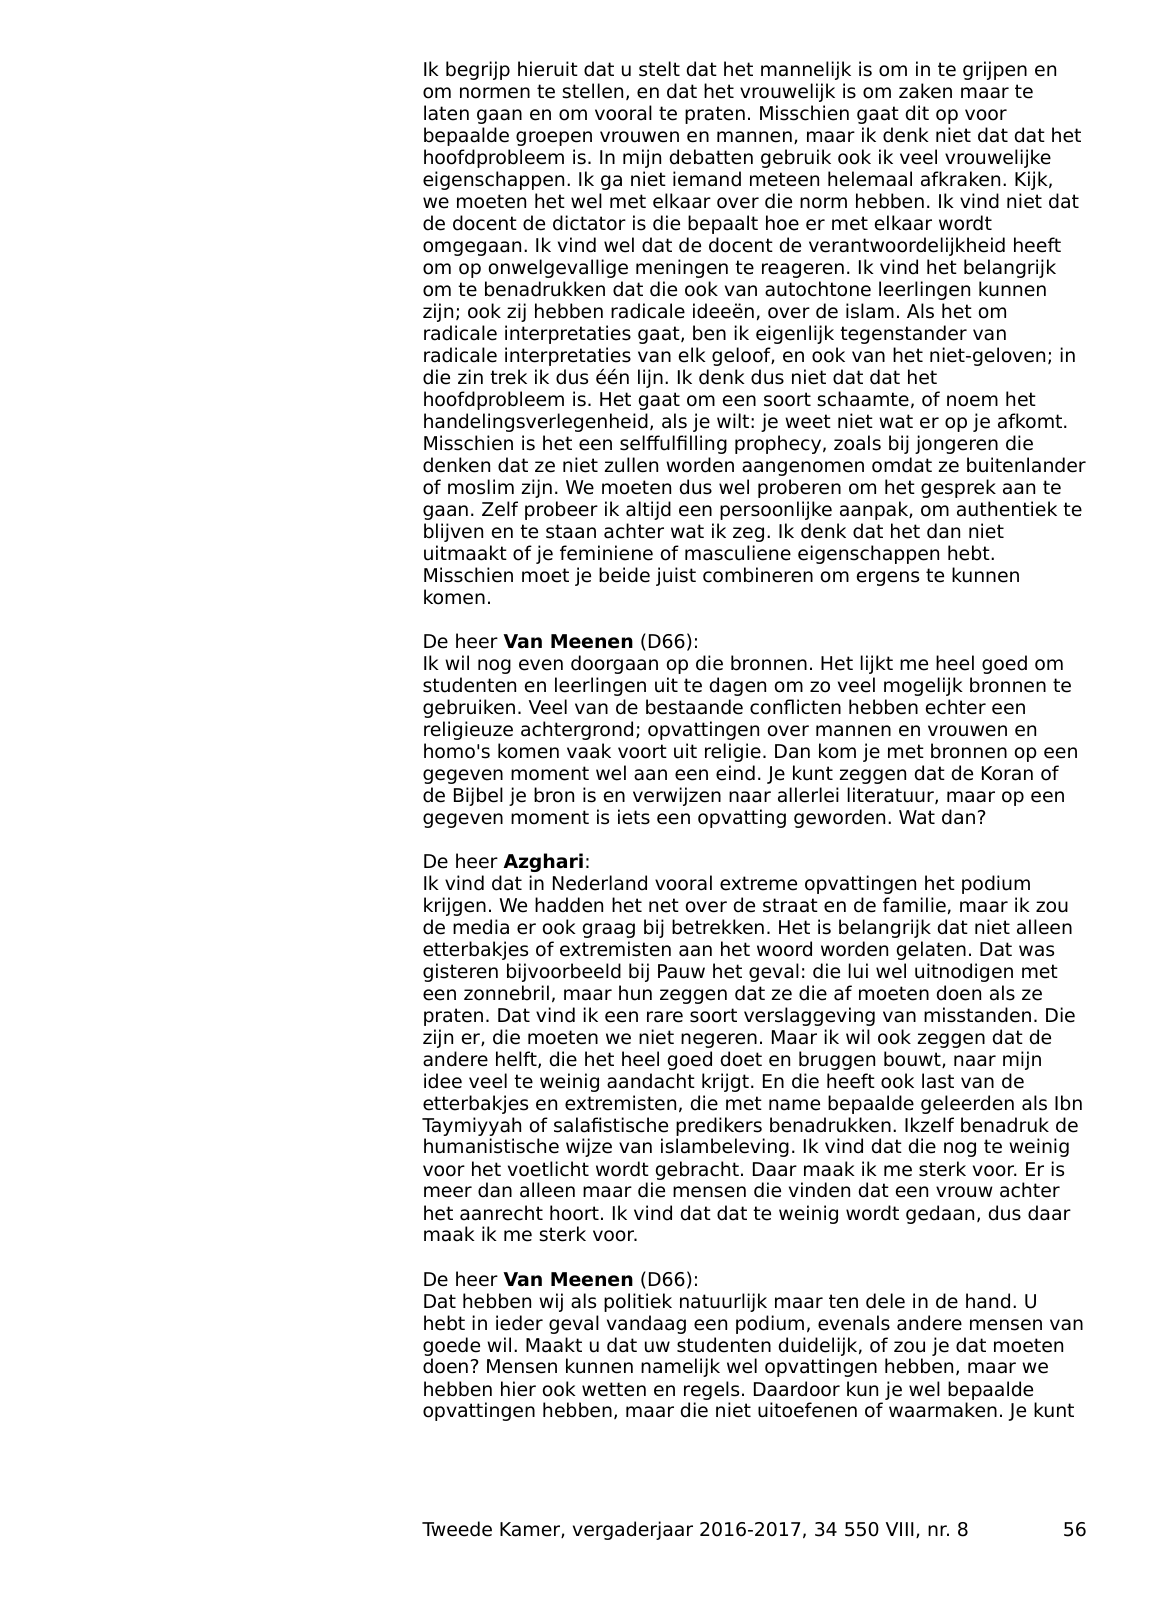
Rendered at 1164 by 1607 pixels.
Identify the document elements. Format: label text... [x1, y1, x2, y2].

text Ik begrijp hieruit dat u stelt dat het mannelijk is om in te grijpen en om normen te stellen, en dat het vrouwelijk is om zaken maar te laten gaan en om vooral te praten. Misschien gaat dit op voor bepaalde groepen vrouwen en mannen, maar ik denk niet dat dat het hoofdprobleem is. In mijn debatten gebruik ook ik veel vrouwelijke eigenschappen. Ik ga niet iemand meteen helemaal afkraken. Kijk, we moeten het wel met elkaar over die norm hebben. Ik vind niet dat de docent de dictator is die bepaalt hoe er met elkaar wordt omgegaan. Ik vind wel dat de docent de verantwoordelijkheid heeft om op onwelgevallige meningen te reageren. Ik vind het belangrijk om te benadrukken dat die ook van autochtone leerlingen kunnen zijn; ook zij hebben radicale ideeën, over de islam. Als het om radicale interpretaties gaat, ben ik eigenlijk tegenstander van radicale interpretaties van elk geloof, en ook van het niet-geloven; in die zin trek ik dus één lijn. Ik denk dus niet dat dat het hoofdprobleem is. Het gaat om een soort schaamte, of noem het handelingsverlegenheid, als je wilt: je weet niet wat er op je afkomt. Misschien is het een selffulfilling prophecy, zoals bij jongeren die denken dat ze niet zullen worden aangenomen omdat ze buitenlander of moslim zijn. We moeten dus wel proberen om het gesprek aan te gaan. Zelf probeer ik altijd een persoonlijke aanpak, om authentiek te blijven en te staan achter wat ik zeg. Ik denk dat het dan niet uitmaakt of je feminiene of masculiene eigenschappen hebt. Misschien moet je beide juist combineren om ergens te kunnen komen. [422, 59, 1087, 608]
text De heer Van Meenen (D66): [422, 631, 1087, 653]
text De heer Azghari: [422, 851, 1087, 873]
text Ik vind dat in Nederland vooral extreme opvattingen het podium krijgen. We hadden het net over de straat en de familie, maar ik zou de media er ook graag bij betrekken. Het is belangrijk dat niet alleen etterbakjes of extremisten aan het woord worden gelaten. Dat was gisteren bijvoorbeeld bij Pauw het geval: die lui wel uitnodigen met een zonnebril, maar hun zeggen dat ze die af moeten doen als ze praten. Dat vind ik een rare soort verslaggeving van misstanden. Die zijn er, die moeten we niet negeren. Maar ik wil ook zeggen dat de andere helft, die het heel goed doet en bruggen bouwt, naar mijn idee veel te weinig aandacht krijgt. En die heeft ook last van de etterbakjes en extremisten, die met name bepaalde geleerden als Ibn Taymiyyah of salafistische predikers benadrukken. Ikzelf benadruk de humanistische wijze van islambeleving. Ik vind dat die nog te weinig voor het voetlicht wordt gebracht. Daar maak ik me sterk voor. Er is meer dan alleen maar die mensen die vinden dat een vrouw achter het aanrecht hoort. Ik vind dat dat te weinig wordt gedaan, dus daar maak ik me sterk voor. [422, 873, 1087, 1246]
text Dat hebben wij als politiek natuurlijk maar ten dele in de hand. U hebt in ieder geval vandaag een podium, evenals andere mensen van goede wil. Maakt u dat uw studenten duidelijk, of zou je dat moeten doen? Mensen kunnen namelijk wel opvattingen hebben, maar we hebben hier ook wetten en regels. Daardoor kun je wel bepaalde opvattingen hebben, maar die niet uitoefenen of waarmaken. Je kunt [422, 1291, 1087, 1422]
text Ik wil nog even doorgaan op die bronnen. Het lijkt me heel goed om studenten en leerlingen uit te dagen om zo veel mogelijk bronnen te gebruiken. Veel van de bestaande conflicten hebben echter een religieuze achtergrond; opvattingen over mannen en vrouwen en homo's komen vaak voort uit religie. Dan kom je met bronnen op een gegeven moment wel aan een eind. Je kunt zeggen dat de Koran of de Bijbel je bron is en verwijzen naar allerlei literatuur, maar op een gegeven moment is iets een opvatting geworden. Wat dan? [422, 653, 1087, 828]
text De heer Van Meenen (D66): [422, 1268, 1087, 1291]
